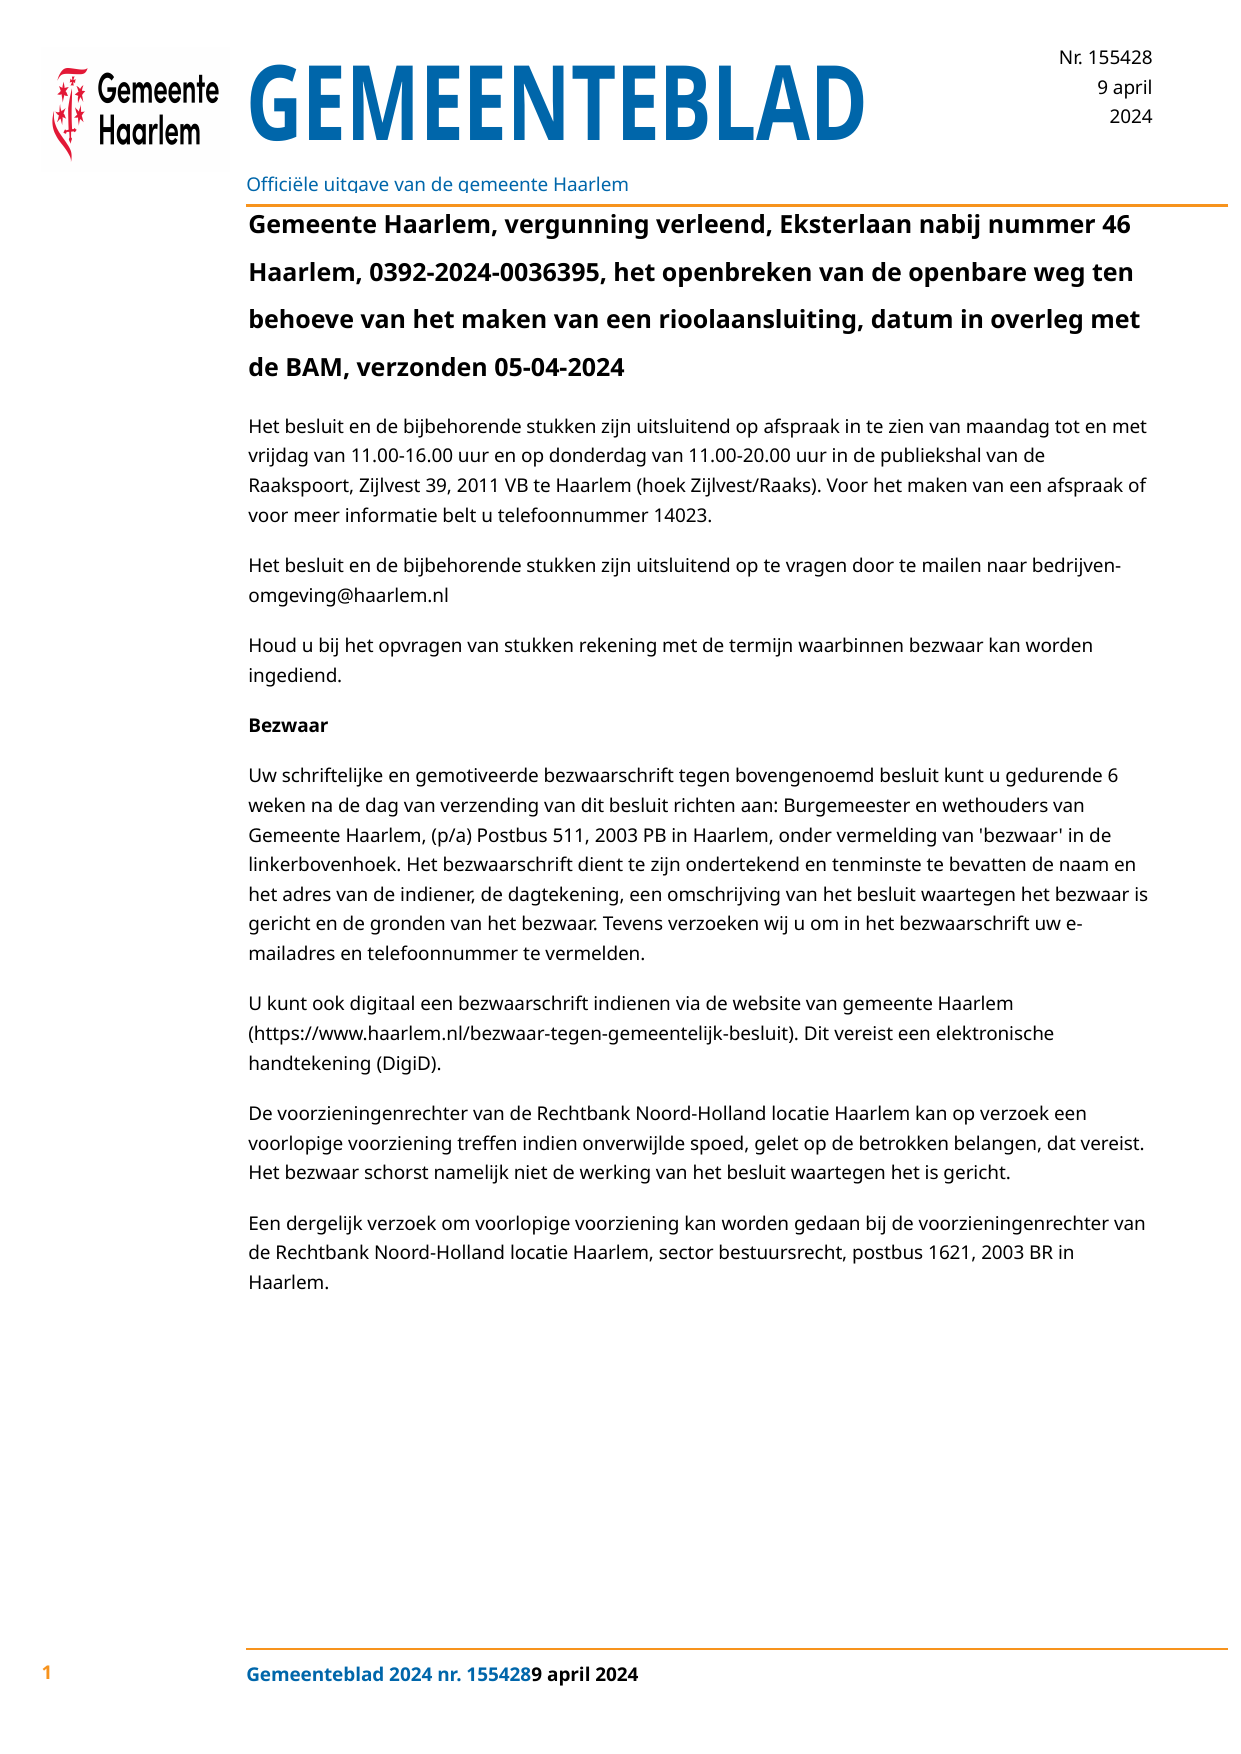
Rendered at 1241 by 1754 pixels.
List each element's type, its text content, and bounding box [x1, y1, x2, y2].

text Houd u bij het opvragen van stukken rekening met de termijn waarbinnen bezwaar kan worden ingediend. [248, 632, 1152, 688]
text Het besluit en de bijbehorende stukken zijn uitsluitend op afspraak in te zien van maandag tot en met vrijdag van 11.00-16.00 uur en op donderdag van 11.00-20.00 uur in de publiekshal van de Raakspoort, Zijlvest 39, 2011 VB te Haarlem (hoek Zijlvest/Raaks). Voor het maken van een afspraak of voor meer informatie belt u telefoonnummer 14023. [248, 413, 1152, 528]
text Het besluit en de bijbehorende stukken zijn uitsluitend op te vragen door te mailen naar bedrijven-omgeving@haarlem.nl [248, 552, 1152, 608]
text Bezwaar [248, 712, 1152, 738]
text Uw schriftelijke en gemotiveerde bezwaarschrift tegen bovengenoemd besluit kunt u gedurende 6 weken na de dag van verzending van dit besluit richten aan: Burgemeester en wethouders van Gemeente Haarlem, (p/a) Postbus 511, 2003 PB in Haarlem, onder vermelding van 'bezwaar' in de linkerbovenhoek. Het bezwaarschrift dient te zijn ondertekend en tenminste te bevatten de naam en het adres van de indiener, de dagtekening, een omschrijving van het besluit waartegen het bezwaar is gericht en de gronden van het bezwaar. Tevens verzoeken wij u om in het bezwaarschrift uw e-mailadres en telefoonnummer te vermelden. [248, 763, 1152, 966]
text U kunt ook digitaal een bezwaarschrift indienen via de website van gemeente Haarlem (https://www.haarlem.nl/bezwaar-tegen-gemeentelijk-besluit). Dit vereist een elektronische handtekening (DigiD). [248, 991, 1152, 1076]
picture [41, 47, 231, 172]
text De voorzieningenrechter van de Rechtbank Noord-Holland locatie Haarlem kan op verzoek een voorlopige voorziening treffen indien onverwijlde spoed, gelet op de betrokken belangen, dat vereist. Het bezwaar schorst namelijk niet de werking van het besluit waartegen het is gericht. [248, 1100, 1152, 1185]
text Een dergelijk verzoek om voorlopige voorziening kan worden gedaan bij de voorzieningenrechter van de Rechtbank Noord-Holland locatie Haarlem, sector bestuursrecht, postbus 1621, 2003 BR in Haarlem. [248, 1210, 1152, 1295]
text Gemeente Haarlem, vergunning verleend, Eksterlaan nabij nummer 46 Haarlem, 0392-2024-0036395, het openbreken van de openbare weg ten behoeve van het maken van een rioolaansluiting, datum in overleg met de BAM, verzonden 05-04-2024 [248, 207, 1152, 384]
